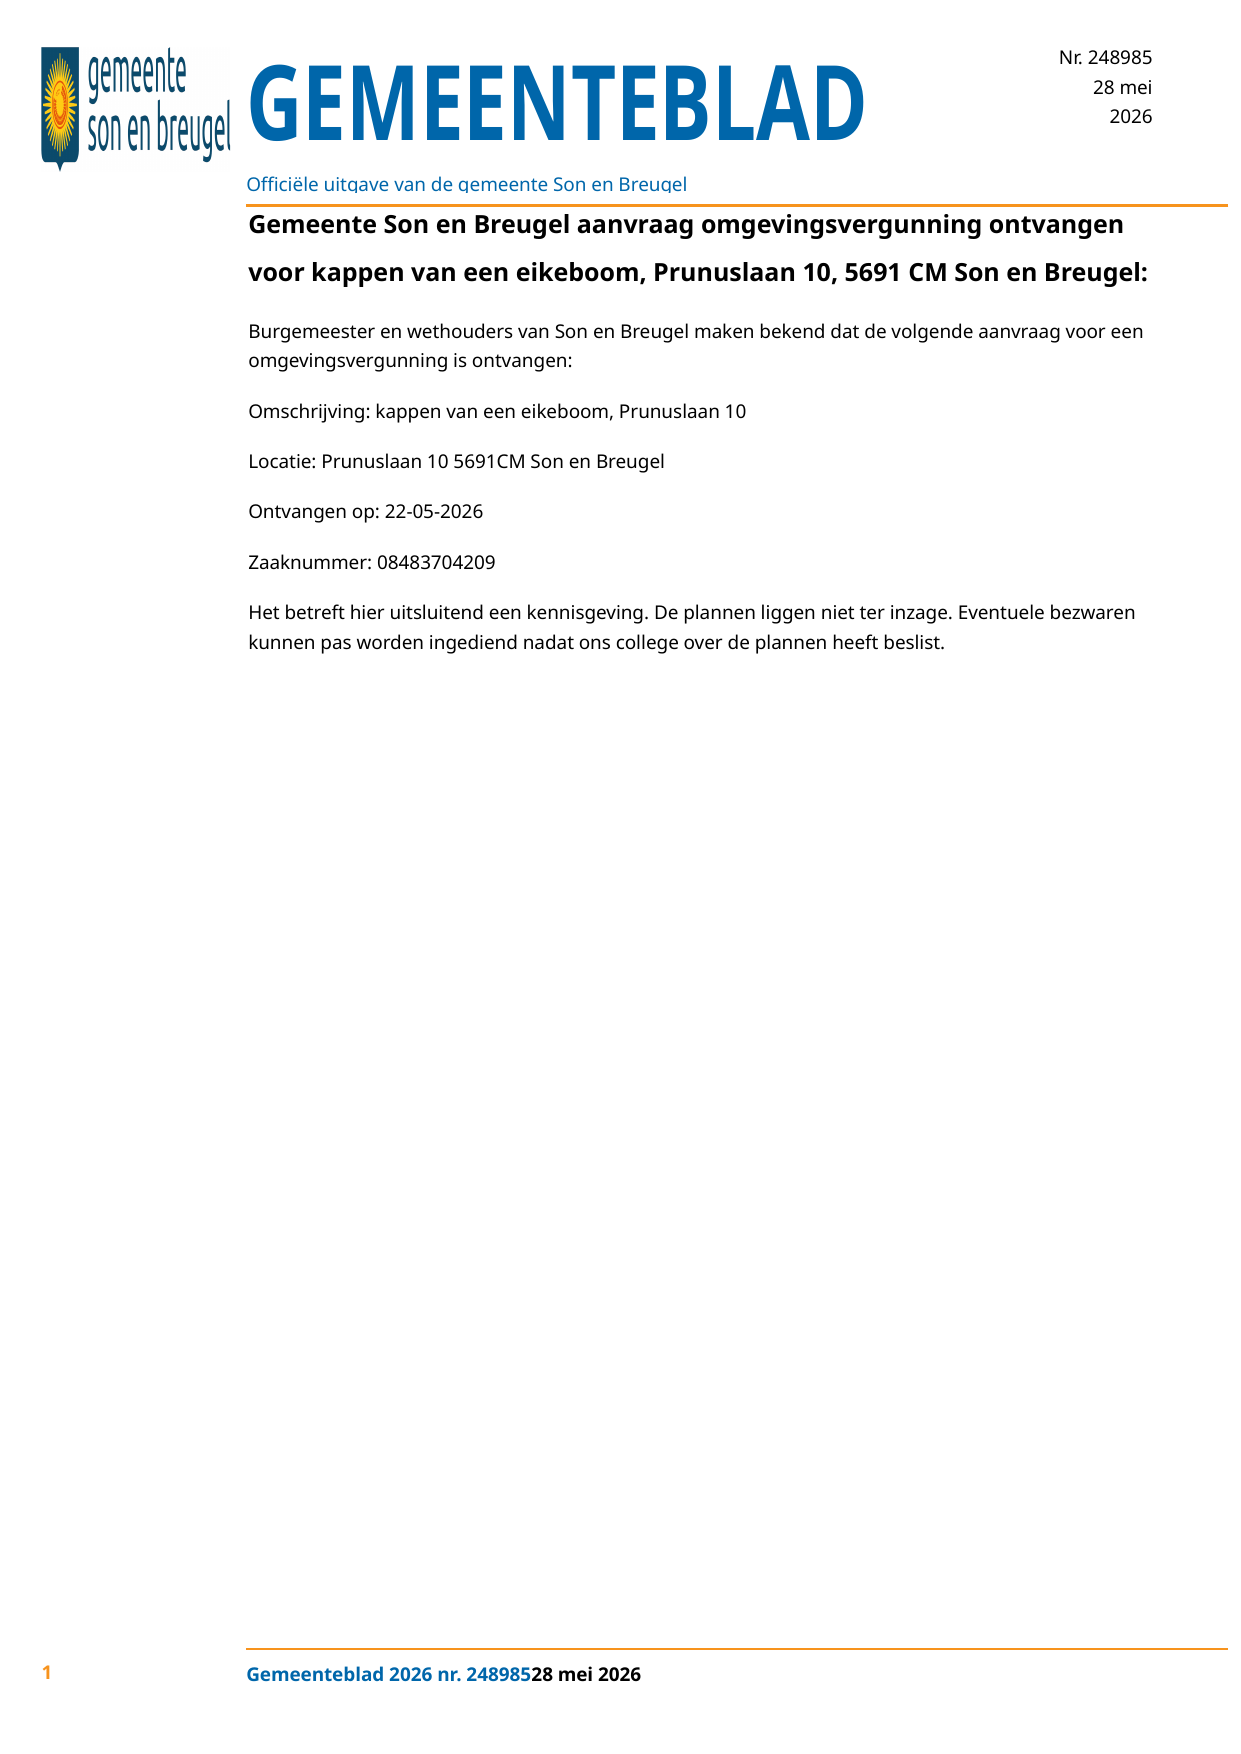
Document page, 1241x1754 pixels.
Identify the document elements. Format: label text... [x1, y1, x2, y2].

picture [41, 47, 231, 172]
text Gemeente Son en Breugel aanvraag omgevingsvergunning ontvangen voor kappen van een eikeboom, Prunuslaan 10, 5691 CM Son en Breugel: [248, 207, 1152, 288]
text Het betreft hier uitsluitend een kennisgeving. De plannen liggen niet ter inzage. Eventuele bezwaren kunnen pas worden ingediend nadat ons college over de plannen heeft beslist. [248, 599, 1152, 655]
text Locatie: Prunuslaan 10 5691CM Son en Breugel [248, 448, 1152, 474]
text Burgemeester en wethouders van Son en Breugel maken bekend dat de volgende aanvraag voor een omgevingsvergunning is ontvangen: [248, 318, 1152, 373]
text Zaaknummer: 08483704209 [248, 549, 1152, 575]
text Ontvangen op: 22-05-2026 [248, 499, 1152, 524]
text Omschrijving: kappen van een eikeboom, Prunuslaan 10 [248, 398, 1152, 424]
